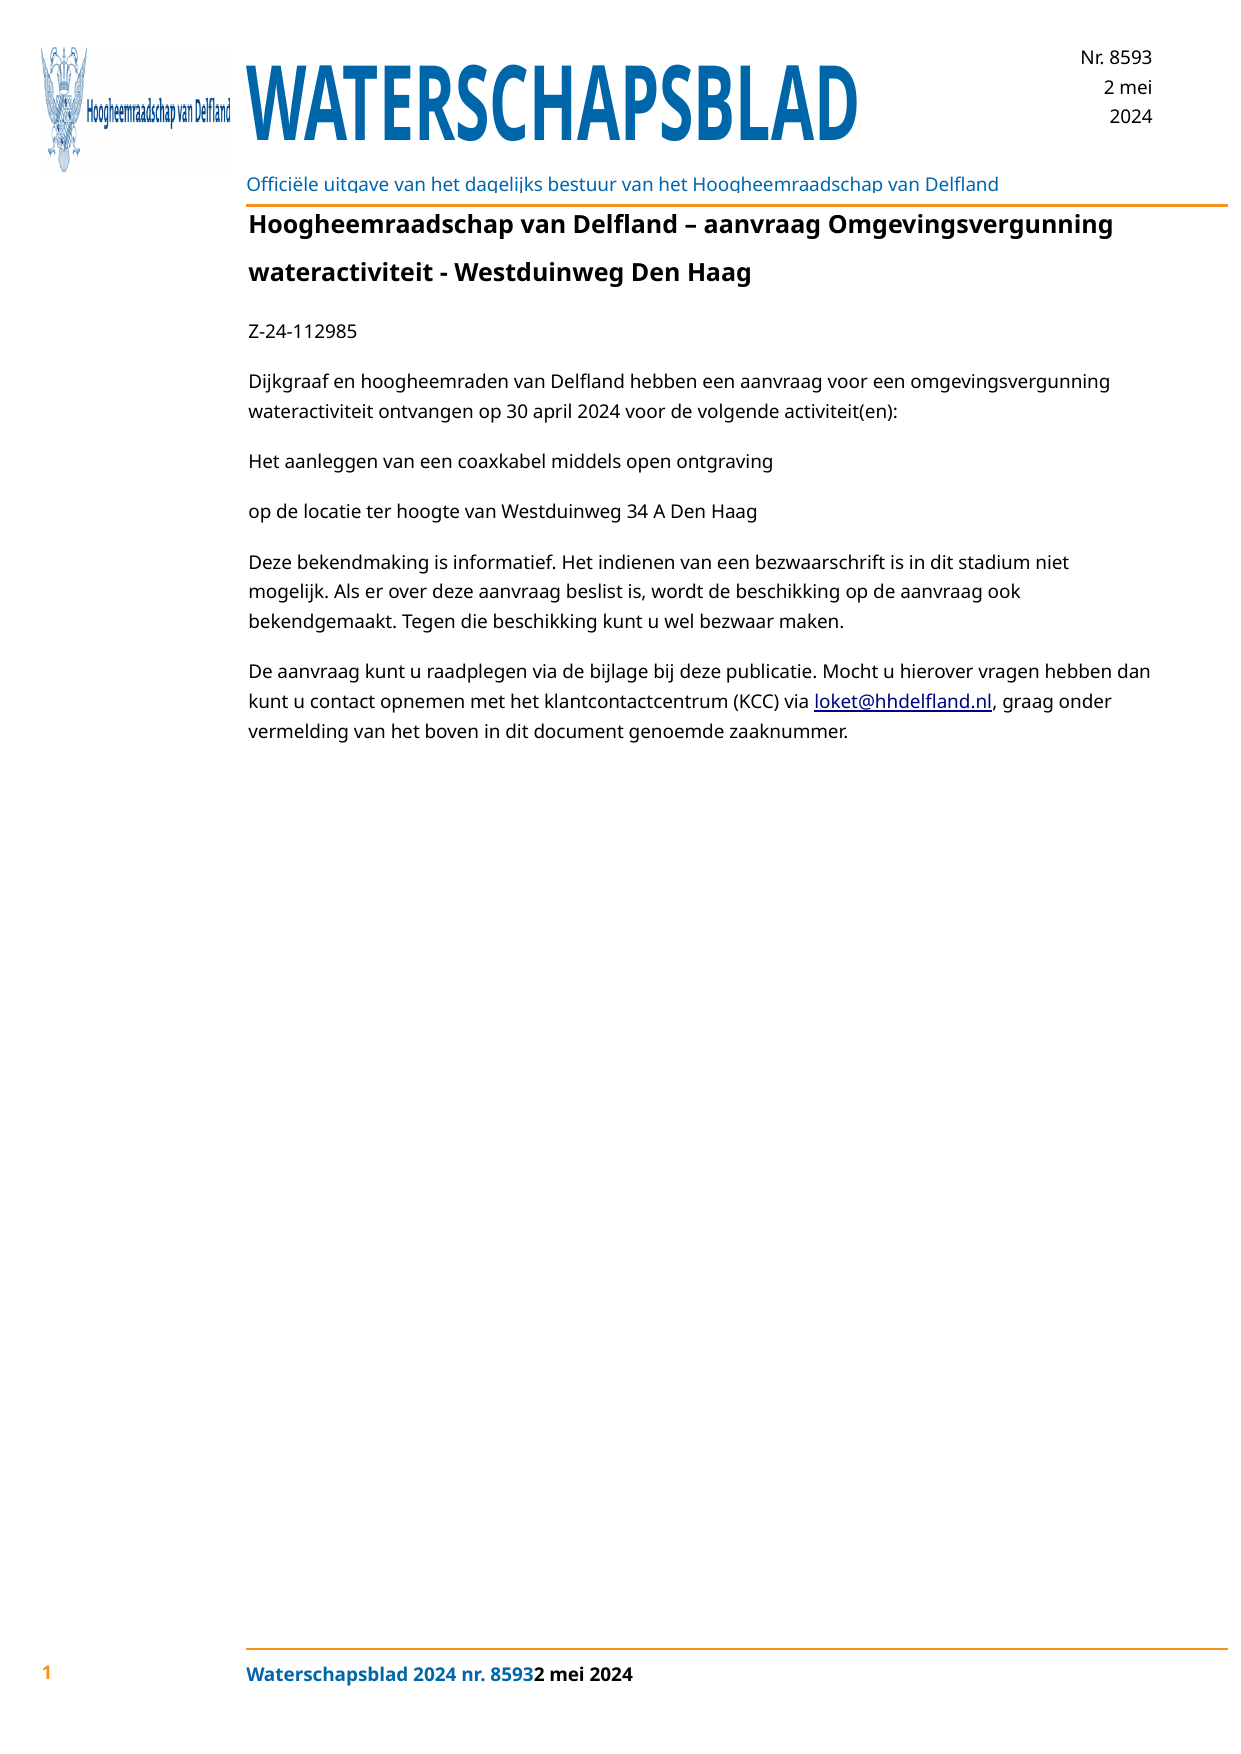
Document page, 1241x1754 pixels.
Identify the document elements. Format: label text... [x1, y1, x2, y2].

text Z-24-112985 [248, 318, 1152, 344]
text Dijkgraaf en hoogheemraden van Delfland hebben een aanvraag voor een omgevingsvergunning wateractiviteit ontvangen op 30 april 2024 voor de volgende activiteit(en): [248, 368, 1152, 424]
text Deze bekendmaking is informatief. Het indienen van een bezwaarschrift is in dit stadium niet mogelijk. Als er over deze aanvraag beslist is, wordt de beschikking op de aanvraag ook bekendgemaakt. Tegen die beschikking kunt u wel bezwaar maken. [248, 549, 1152, 634]
text De aanvraag kunt u raadplegen via de bijlage bij deze publicatie. Mocht u hierover vragen hebben dan kunt u contact opnemen met het klantcontactcentrum (KCC) via loket@hhdelfland.nl, graag onder vermelding van het boven in dit document genoemde zaaknummer. [248, 659, 1152, 744]
text op de locatie ter hoogte van Westduinweg 34 A Den Haag [248, 499, 1152, 524]
text Het aanleggen van een coaxkabel middels open ontgraving [248, 448, 1152, 474]
text Hoogheemraadschap van Delfland – aanvraag Omgevingsvergunning wateractiviteit - Westduinweg Den Haag [248, 207, 1152, 288]
picture [41, 47, 231, 172]
